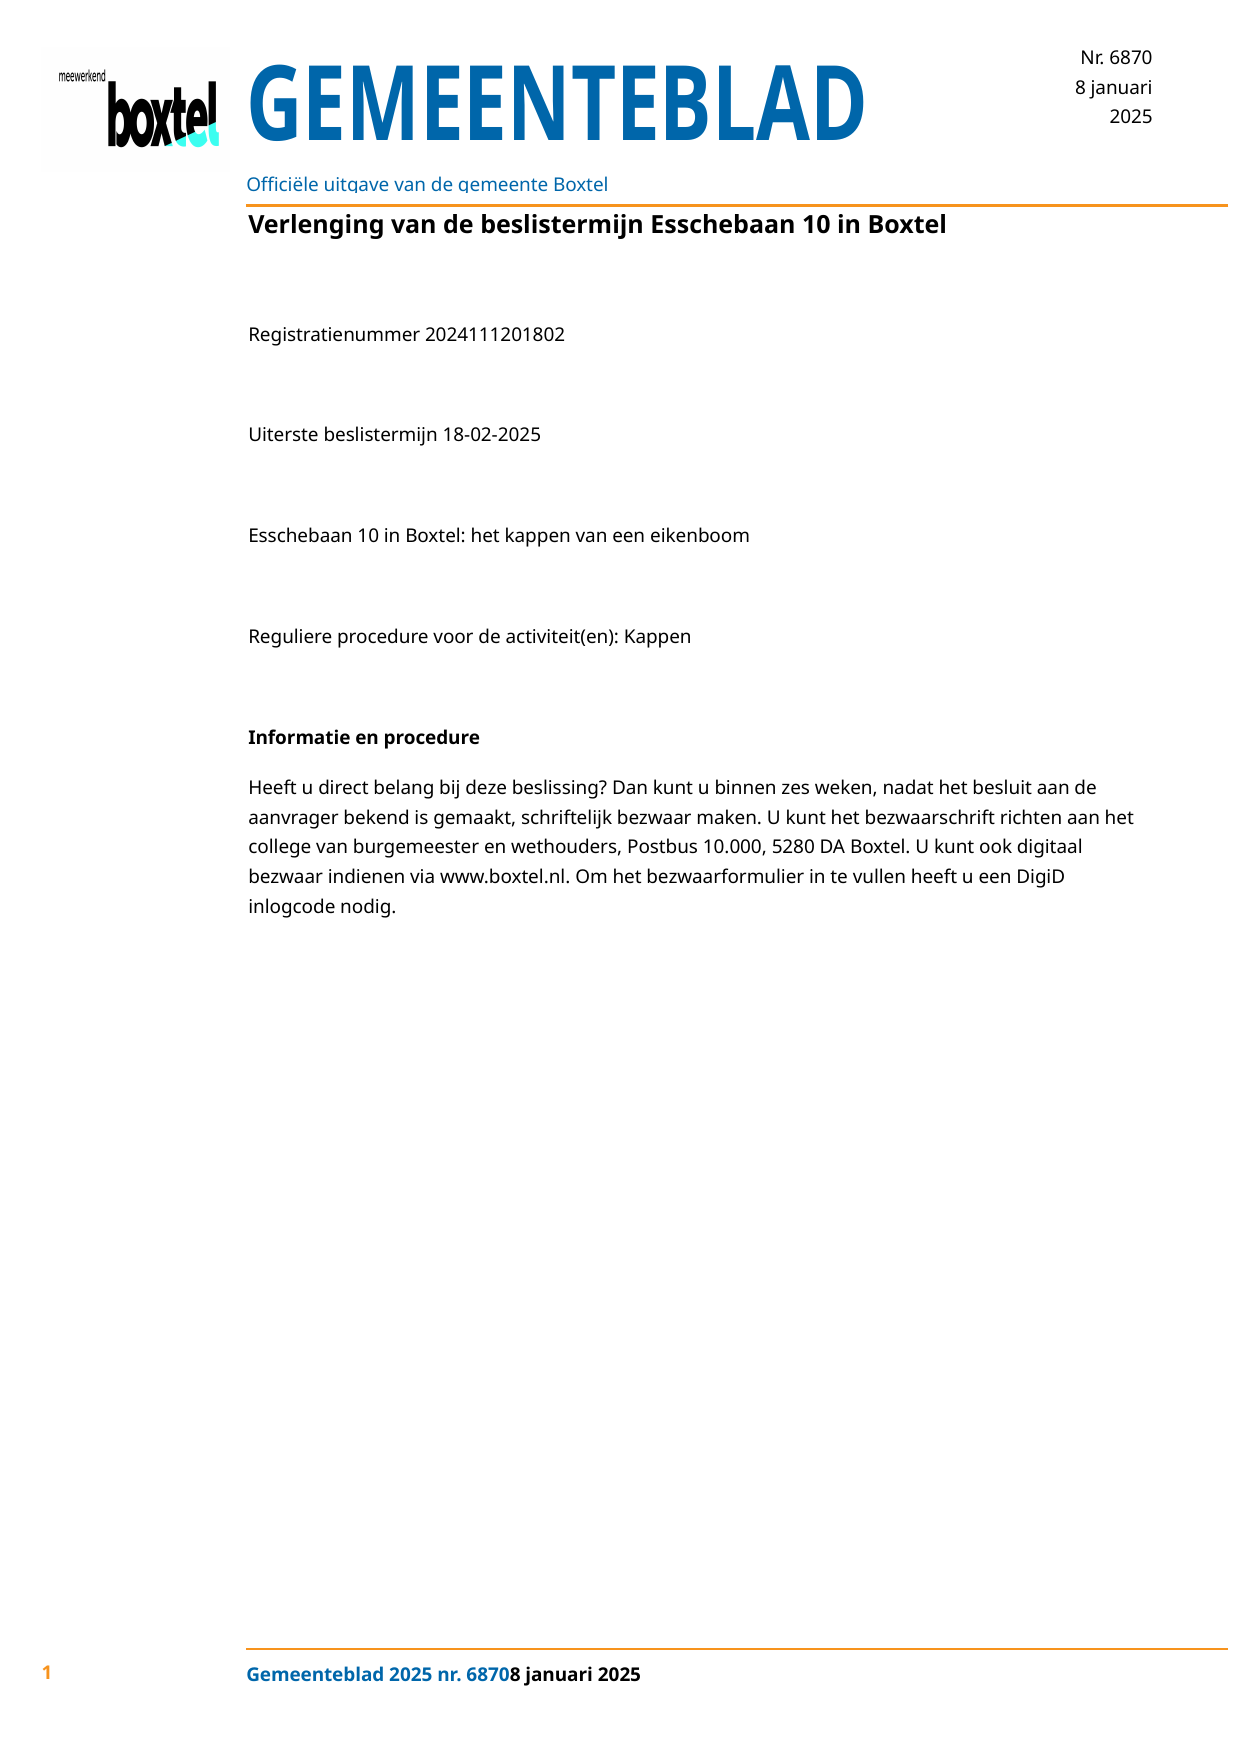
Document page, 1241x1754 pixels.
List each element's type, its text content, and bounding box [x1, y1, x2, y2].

text Heeft u direct belang bij deze beslissing? Dan kunt u binnen zes weken, nadat het besluit aan de aanvrager bekend is gemaakt, schriftelijk bezwaar maken. U kunt het bezwaarschrift richten aan het college van burgemeester en wethouders, Postbus 10.000, 5280 DA Boxtel. U kunt ook digitaal bezwaar indienen via www.boxtel.nl. Om het bezwaarformulier in te vullen heeft u een DigiD inlogcode nodig. [248, 774, 1152, 918]
text Reguliere procedure voor de activiteit(en): Kappen [248, 623, 1152, 649]
text Informatie en procedure [248, 724, 1152, 750]
picture [41, 47, 231, 172]
text Registratienummer 2024111201802 [248, 321, 1152, 346]
text Verlenging van de beslistermijn Esschebaan 10 in Boxtel [248, 207, 1152, 241]
text Uiterste beslistermijn 18-02-2025 [248, 422, 1152, 447]
text Esschebaan 10 in Boxtel: het kappen van een eikenboom [248, 522, 1152, 548]
